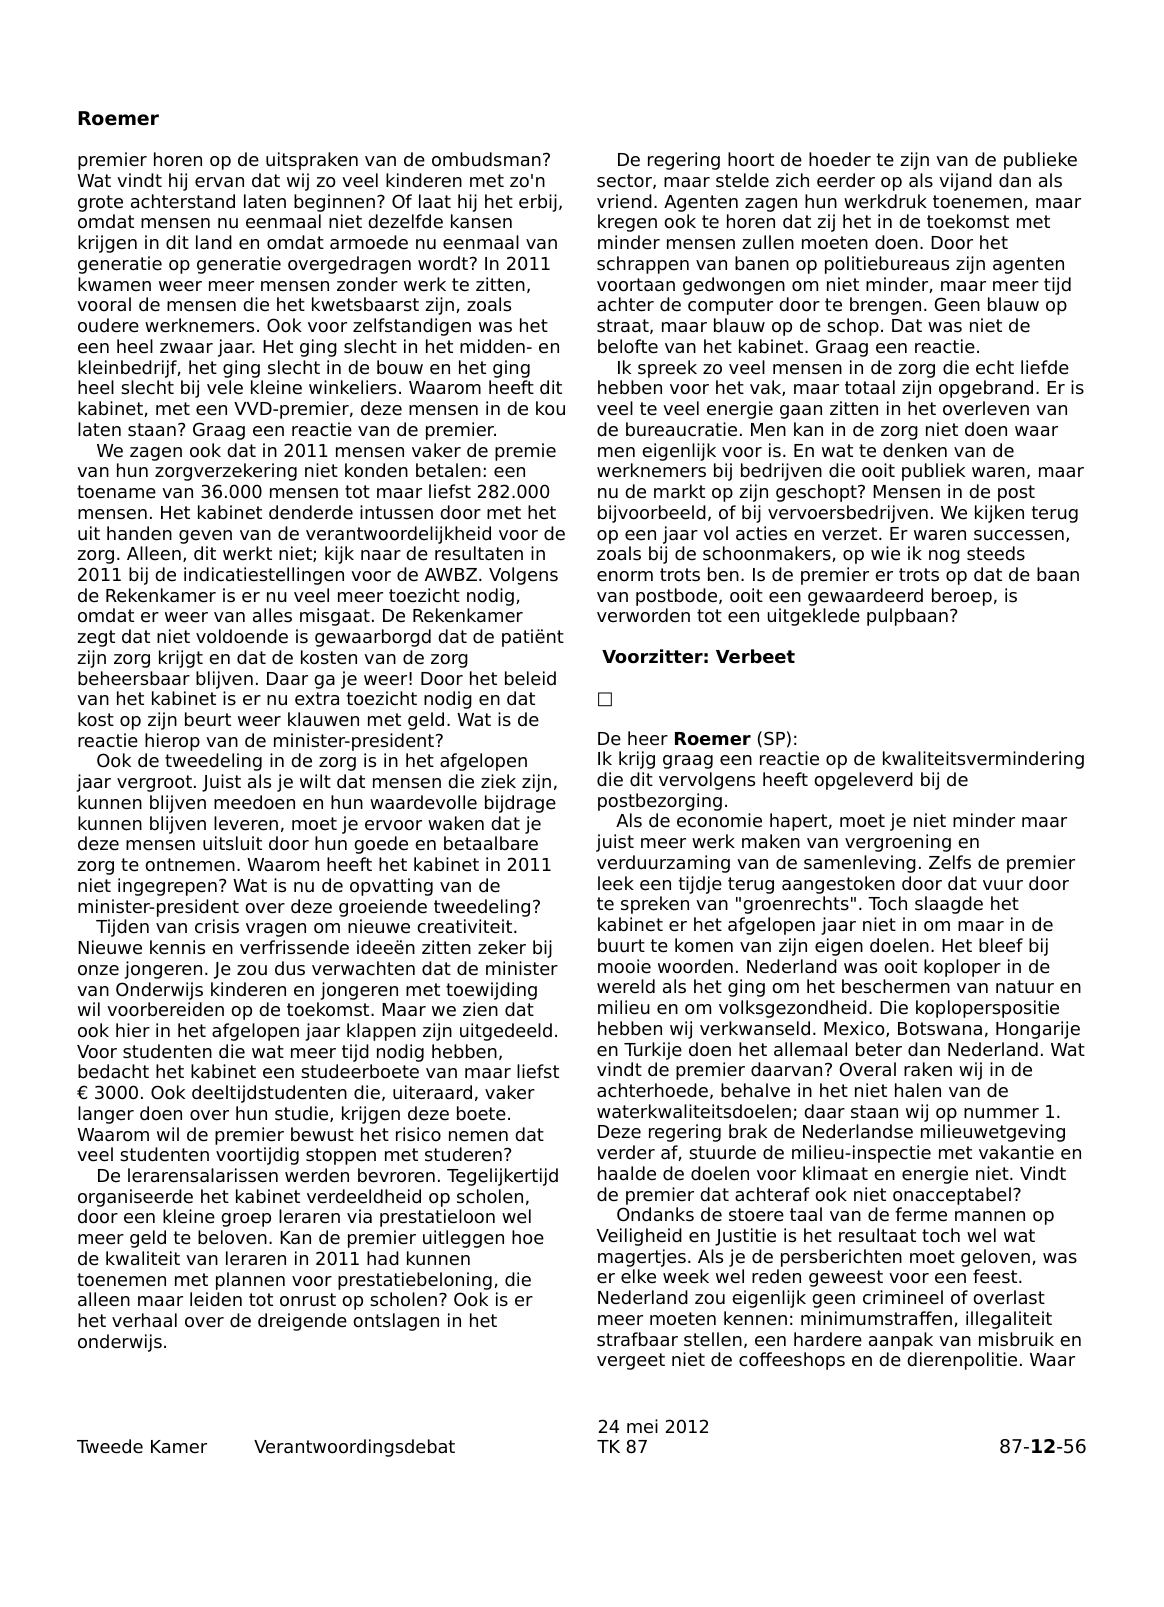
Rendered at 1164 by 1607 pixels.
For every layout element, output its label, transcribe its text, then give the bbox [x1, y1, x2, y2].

text Ondanks de stoere taal van de ferme mannen op Veiligheid en Justitie is het resultaat toch wel wat magertjes. Als je de persberichten moet geloven, was er elke week wel reden geweest voor een feest. Nederland zou eigenlijk geen crimineel of overlast meer moeten kennen: minimumstraffen, illegaliteit strafbaar stellen, een hardere aanpak van misbruik en vergeet niet de coffeeshops en de dierenpolitie. Waar [596, 1205, 1087, 1371]
text De lerarensalarissen werden bevroren. Tegelijkertijd organiseerde het kabinet verdeeldheid op scholen, door een kleine groep leraren via prestatieloon wel meer geld te beloven. Kan de premier uitleggen hoe de kwaliteit van leraren in 2011 had kunnen toenemen met plannen voor prestatiebeloning, die alleen maar leiden tot onrust op scholen? Ook is er het verhaal over de dreigende ontslagen in het onderwijs. [77, 1166, 567, 1352]
text Ook de tweedeling in de zorg is in het afgelopen jaar vergroot. Juist als je wilt dat mensen die ziek zijn, kunnen blijven meedoen en hun waardevolle bijdrage kunnen blijven leveren, moet je ervoor waken dat je deze mensen uitsluit door hun goede en betaalbare zorg te ontnemen. Waarom heeft het kabinet in 2011 niet ingegrepen? Wat is nu de opvatting van de minister-president over deze groeiende tweedeling? [77, 751, 567, 917]
text Voorzitter: Verbeet [596, 647, 1087, 668]
text □ [596, 688, 1087, 708]
text Ik spreek zo veel mensen in de zorg die echt liefde hebben voor het vak, maar totaal zijn opgebrand. Er is veel te veel energie gaan zitten in het overleven van de bureaucratie. Men kan in de zorg niet doen waar men eigenlijk voor is. En wat te denken van de werknemers bij bedrijven die ooit publiek waren, maar nu de markt op zijn geschopt? Mensen in de post bijvoorbeeld, of bij vervoersbedrijven. We kijken terug op een jaar vol acties en verzet. Er waren successen, zoals bij de schoonmakers, op wie ik nog steeds enorm trots ben. Is de premier er trots op dat de baan van postbode, ooit een gewaardeerd beroep, is verworden tot een uitgeklede pulpbaan? [596, 357, 1087, 627]
text premier horen op de uitspraken van de ombudsman? Wat vindt hij ervan dat wij zo veel kinderen met zo'n grote achterstand laten beginnen? Of laat hij het erbij, omdat mensen nu eenmaal niet dezelfde kansen krijgen in dit land en omdat armoede nu eenmaal van generatie op generatie overgedragen wordt? In 2011 kwamen weer meer mensen zonder werk te zitten, vooral de mensen die het kwetsbaarst zijn, zoals oudere werknemers. Ook voor zelfstandigen was het een heel zwaar jaar. Het ging slecht in het midden- en kleinbedrijf, het ging slecht in de bouw en het ging heel slecht bij vele kleine winkeliers. Waarom heeft dit kabinet, met een VVD-premier, deze mensen in de kou laten staan? Graag een reactie van de premier. [77, 150, 567, 440]
text De heer Roemer (SP): [596, 728, 1087, 749]
text De regering hoort de hoeder te zijn van de publieke sector, maar stelde zich eerder op als vijand dan als vriend. Agenten zagen hun werkdruk toenemen, maar kregen ook te horen dat zij het in de toekomst met minder mensen zullen moeten doen. Door het schrappen van banen op politiebureaus zijn agenten voortaan gedwongen om niet minder, maar meer tijd achter de computer door te brengen. Geen blauw op straat, maar blauw op de schop. Dat was niet de belofte van het kabinet. Graag een reactie. [596, 150, 1087, 357]
text Tijden van crisis vragen om nieuwe creativiteit. Nieuwe kennis en verfrissende ideeën zitten zeker bij onze jongeren. Je zou dus verwachten dat de minister van Onderwijs kinderen en jongeren met toewijding wil voorbereiden op de toekomst. Maar we zien dat ook hier in het afgelopen jaar klappen zijn uitgedeeld. Voor studenten die wat meer tijd nodig hebben, bedacht het kabinet een studeerboete van maar liefst € 3000. Ook deeltijdstudenten die, uiteraard, vaker langer doen over hun studie, krijgen deze boete. Waarom wil de premier bewust het risico nemen dat veel studenten voortijdig stoppen met studeren? [77, 917, 567, 1166]
text Ik krijg graag een reactie op de kwaliteitsvermindering die dit vervolgens heeft opgeleverd bij de postbezorging. [596, 749, 1087, 811]
text Als de economie hapert, moet je niet minder maar juist meer werk maken van vergroening en verduurzaming van de samenleving. Zelfs de premier leek een tijdje terug aangestoken door dat vuur door te spreken van "groenrechts". Toch slaagde het kabinet er het afgelopen jaar niet in om maar in de buurt te komen van zijn eigen doelen. Het bleef bij mooie woorden. Nederland was ooit koploper in de wereld als het ging om het beschermen van natuur en milieu en om volksgezondheid. Die koploperspositie hebben wij verkwanseld. Mexico, Botswana, Hongarije en Turkije doen het allemaal beter dan Nederland. Wat vindt de premier daarvan? Overal raken wij in de achterhoede, behalve in het niet halen van de waterkwaliteitsdoelen; daar staan wij op nummer 1. Deze regering brak de Nederlandse milieuwetgeving verder af, stuurde de milieu-inspectie met vakantie en haalde de doelen voor klimaat en energie niet. Vindt de premier dat achteraf ook niet onacceptabel? [596, 811, 1087, 1205]
text We zagen ook dat in 2011 mensen vaker de premie van hun zorgverzekering niet konden betalen: een toename van 36.000 mensen tot maar liefst 282.000 mensen. Het kabinet denderde intussen door met het uit handen geven van de verantwoordelijkheid voor de zorg. Alleen, dit werkt niet; kijk naar de resultaten in 2011 bij de indicatiestellingen voor de AWBZ. Volgens de Rekenkamer is er nu veel meer toezicht nodig, omdat er weer van alles misgaat. De Rekenkamer zegt dat niet voldoende is gewaarborgd dat de patiënt zijn zorg krijgt en dat de kosten van de zorg beheersbaar blijven. Daar ga je weer! Door het beleid van het kabinet is er nu extra toezicht nodig en dat kost op zijn beurt weer klauwen met geld. Wat is de reactie hierop van de minister-president? [77, 440, 567, 751]
